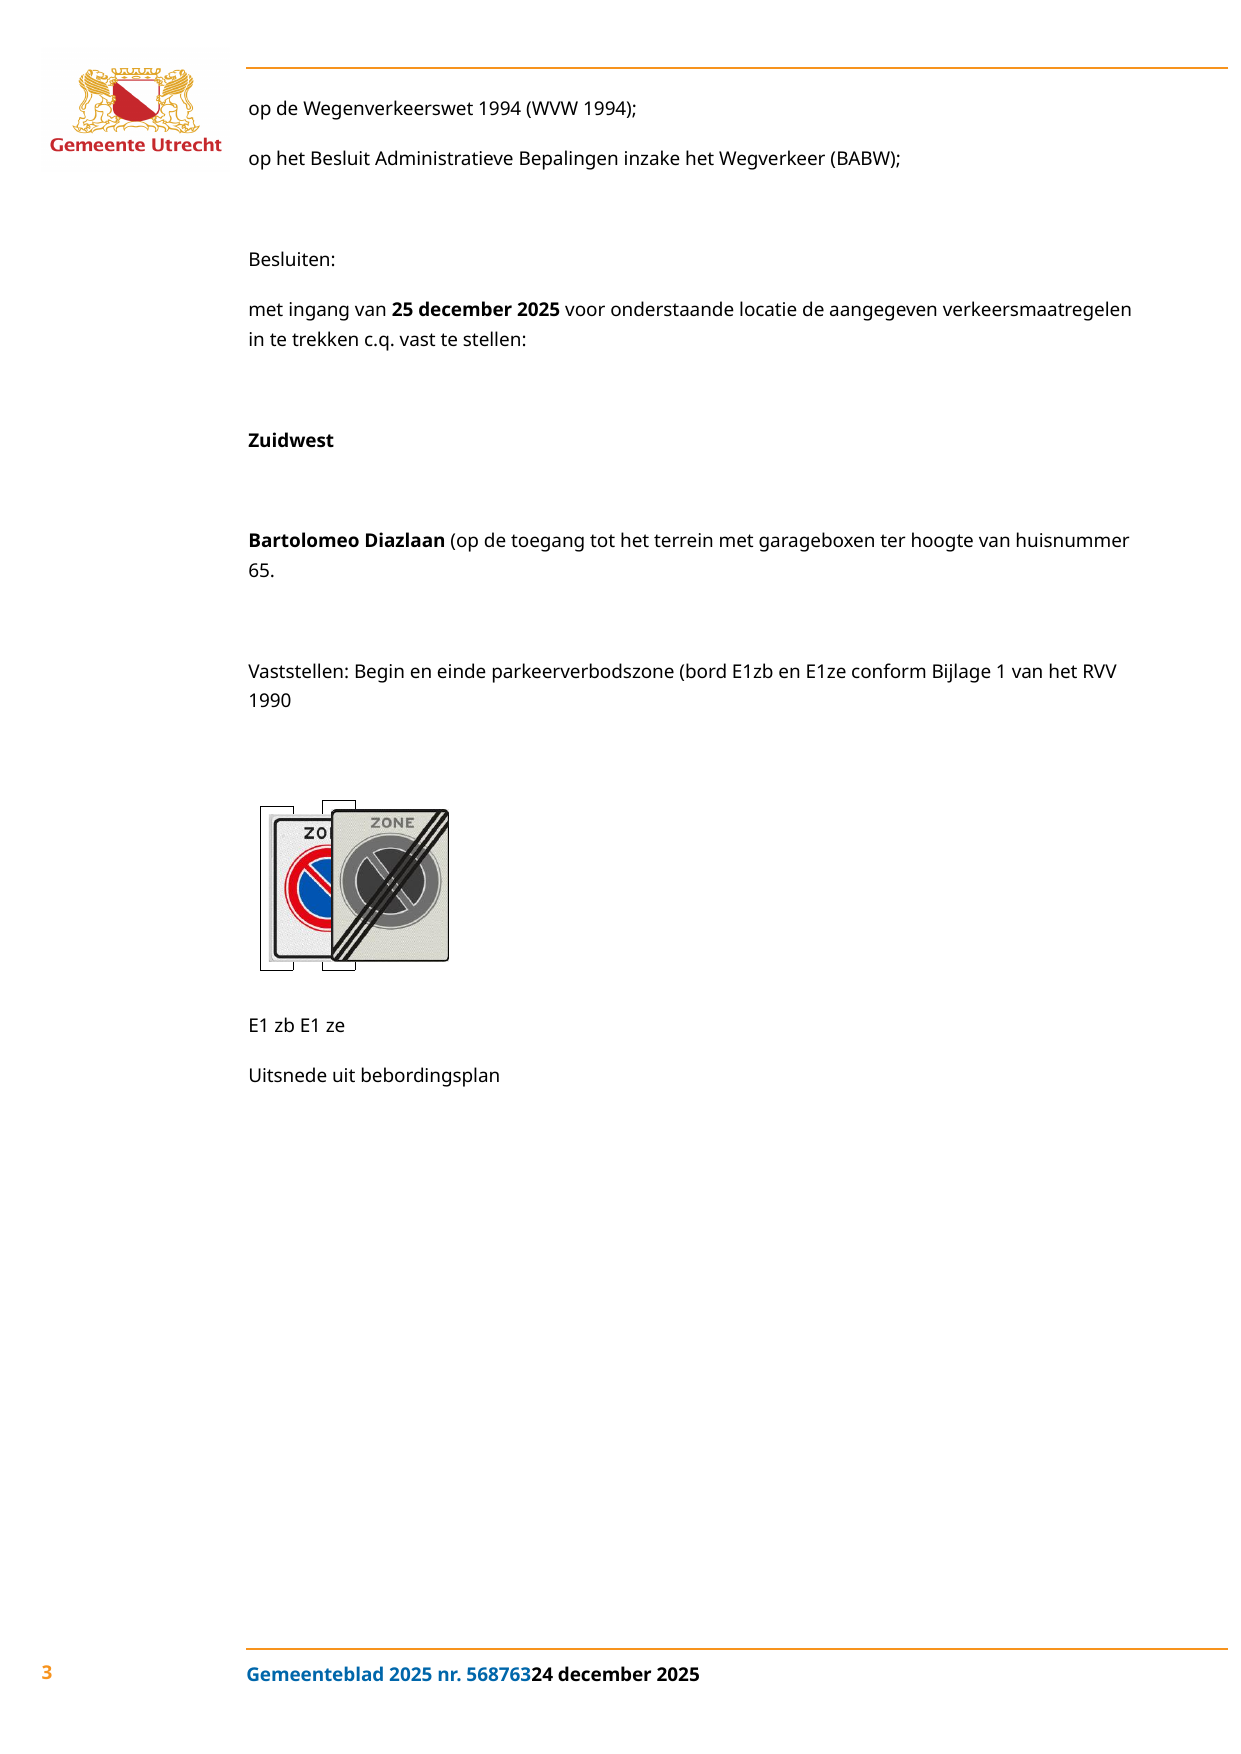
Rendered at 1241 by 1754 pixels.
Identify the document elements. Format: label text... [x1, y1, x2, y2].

text Uitsnede uit bebordingsplan [248, 1063, 1152, 1088]
picture [268, 809, 449, 962]
text Besluiten: [248, 246, 1152, 272]
text met ingang van 25 december 2025 voor onderstaande locatie de aangegeven verkeersmaatregelen in te trekken c.q. vast te stellen: [248, 296, 1152, 352]
text Bartolomeo Diazlaan (op de toegang tot het terrein met garageboxen ter hoogte van huisnummer 65. [248, 528, 1152, 583]
text Vaststellen: Begin en einde parkeerverbodszone (bord E1zb en E1ze conform Bijlage 1 van het RVV 1990 [248, 658, 1152, 713]
text op het Besluit Administratieve Bepalingen inzake het Wegverkeer (BABW); [248, 145, 1152, 171]
picture [41, 47, 231, 172]
text Zuidwest [248, 427, 1152, 453]
text op de Wegenverkeerswet 1994 (WVW 1994); [248, 95, 1152, 121]
text E1 zb E1 ze [248, 1012, 1152, 1038]
